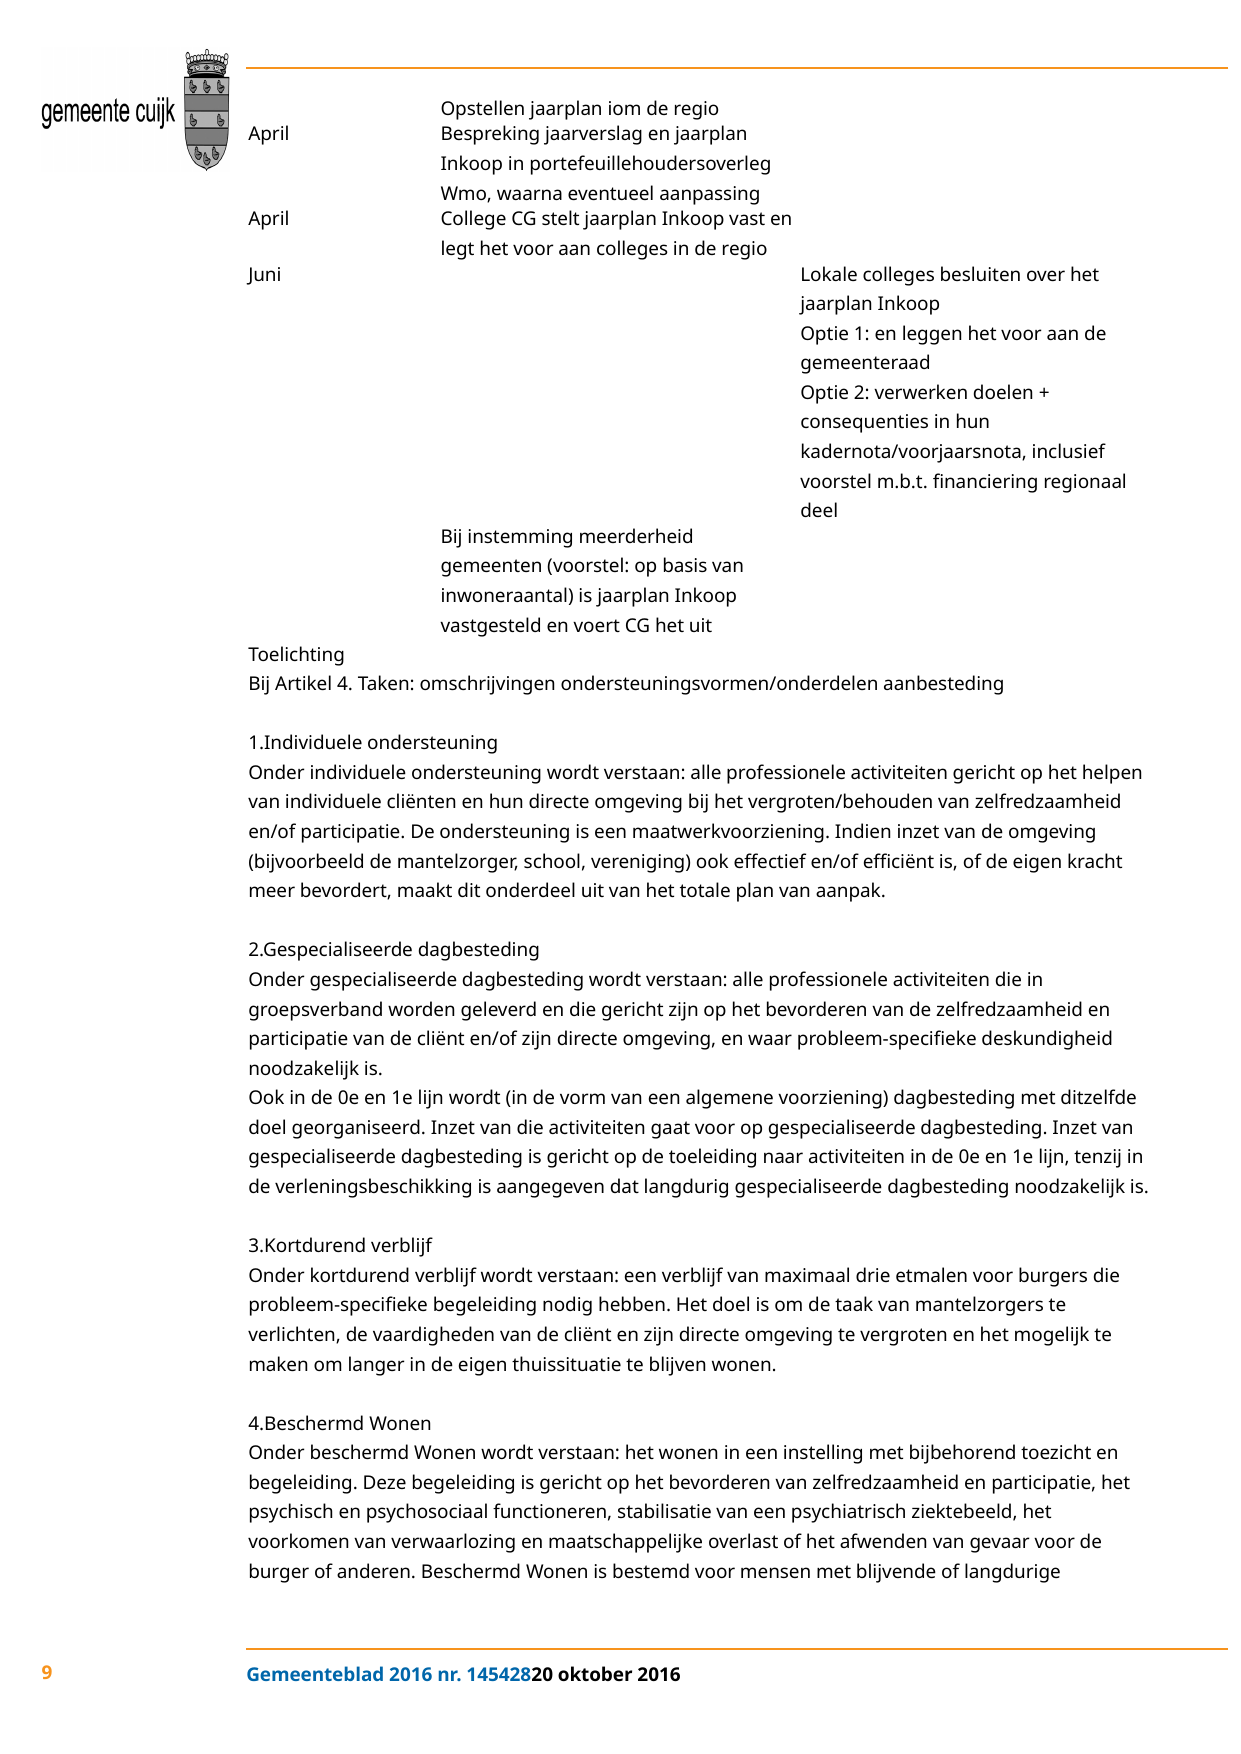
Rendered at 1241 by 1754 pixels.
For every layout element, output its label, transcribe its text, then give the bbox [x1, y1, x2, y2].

table_cell [440, 261, 800, 523]
text Onder beschermd Wonen wordt verstaan: het wonen in een instelling met bijbehorend toezicht en begeleiding. Deze begeleiding is gericht op het bevorderen van zelfredzaamheid en participatie, het psychisch en psychosociaal functioneren, stabilisatie van een psychiatrisch ziektebeeld, het voorkomen van verwaarlozing en maatschappelijke overlast of het afwenden van gevaar voor de burger of anderen. Beschermd Wonen is bestemd voor mensen met blijvende of langdurige [248, 1439, 1152, 1584]
table_cell Bespreking jaarverslag en jaarplan Inkoop in portefeuillehoudersoverleg Wmo, waarna eventueel aanpassing [440, 121, 800, 205]
table_cell College CG stelt jaarplan Inkoop vast en legt het voor aan colleges in de regio [440, 205, 800, 261]
text Toelichting [248, 641, 1152, 667]
table_cell [800, 95, 1152, 121]
text Bij Artikel 4. Taken: omschrijvingen ondersteuningsvormen/onderdelen aanbesteding [248, 670, 1152, 696]
text 3.Kortdurend verblijf [248, 1232, 1152, 1258]
text 1.Individuele ondersteuning [248, 729, 1152, 755]
text Ook in de 0e en 1e lijn wordt (in de vorm van een algemene voorziening) dagbesteding met ditzelfde doel georganiseerd. Inzet van die activiteiten gaat voor op gespecialiseerde dagbesteding. Inzet van gespecialiseerde dagbesteding is gericht op de toeleiding naar activiteiten in de 0e en 1e lijn, tenzij in de verleningsbeschikking is aangegeven dat langdurig gespecialiseerde dagbesteding noodzakelijk is. [248, 1084, 1152, 1199]
table_cell [800, 523, 1152, 638]
picture [41, 47, 231, 172]
table_cell [248, 523, 440, 638]
table_cell Opstellen jaarplan iom de regio [440, 95, 800, 121]
text Onder individuele ondersteuning wordt verstaan: alle professionele activiteiten gericht op het helpen van individuele cliënten en hun directe omgeving bij het vergroten/behouden van zelfredzaamheid en/of participatie. De ondersteuning is een maatwerkvoorziening. Indien inzet van de omgeving (bijvoorbeeld de mantelzorger, school, vereniging) ook effectief en/of efficiënt is, of de eigen kracht meer bevordert, maakt dit onderdeel uit van het totale plan van aanpak. [248, 759, 1152, 903]
text Onder gespecialiseerde dagbesteding wordt verstaan: alle professionele activiteiten die in groepsverband worden geleverd en die gericht zijn op het bevorderen van de zelfredzaamheid en participatie van de cliënt en/of zijn directe omgeving, en waar probleem-specifieke deskundigheid noodzakelijk is. [248, 966, 1152, 1081]
table_cell [800, 121, 1152, 205]
text 4.Beschermd Wonen [248, 1410, 1152, 1436]
text 2.Gespecialiseerde dagbesteding [248, 937, 1152, 962]
table_cell Bij instemming meerderheid gemeenten (voorstel: op basis van inwoneraantal) is jaarplan Inkoop vastgesteld en voert CG het uit [440, 523, 800, 638]
table_cell Juni [248, 261, 440, 523]
text Onder kortdurend verblijf wordt verstaan: een verblijf van maximaal drie etmalen voor burgers die probleem-specifieke begeleiding nodig hebben. Het doel is om de taak van mantelzorgers te verlichten, de vaardigheden van de cliënt en zijn directe omgeving te vergroten en het mogelijk te maken om langer in de eigen thuissituatie te blijven wonen. [248, 1262, 1152, 1377]
table_cell [248, 95, 440, 121]
table_cell April [248, 121, 440, 205]
table_cell [800, 205, 1152, 261]
table_cell Lokale colleges besluiten over het jaarplan Inkoop Optie 1: en leggen het voor aan de gemeenteraad Optie 2: verwerken doelen + consequenties in hun kadernota/voorjaarsnota, inclusief voorstel m.b.t. financiering regionaal deel [800, 261, 1152, 523]
table_cell April [248, 205, 440, 261]
